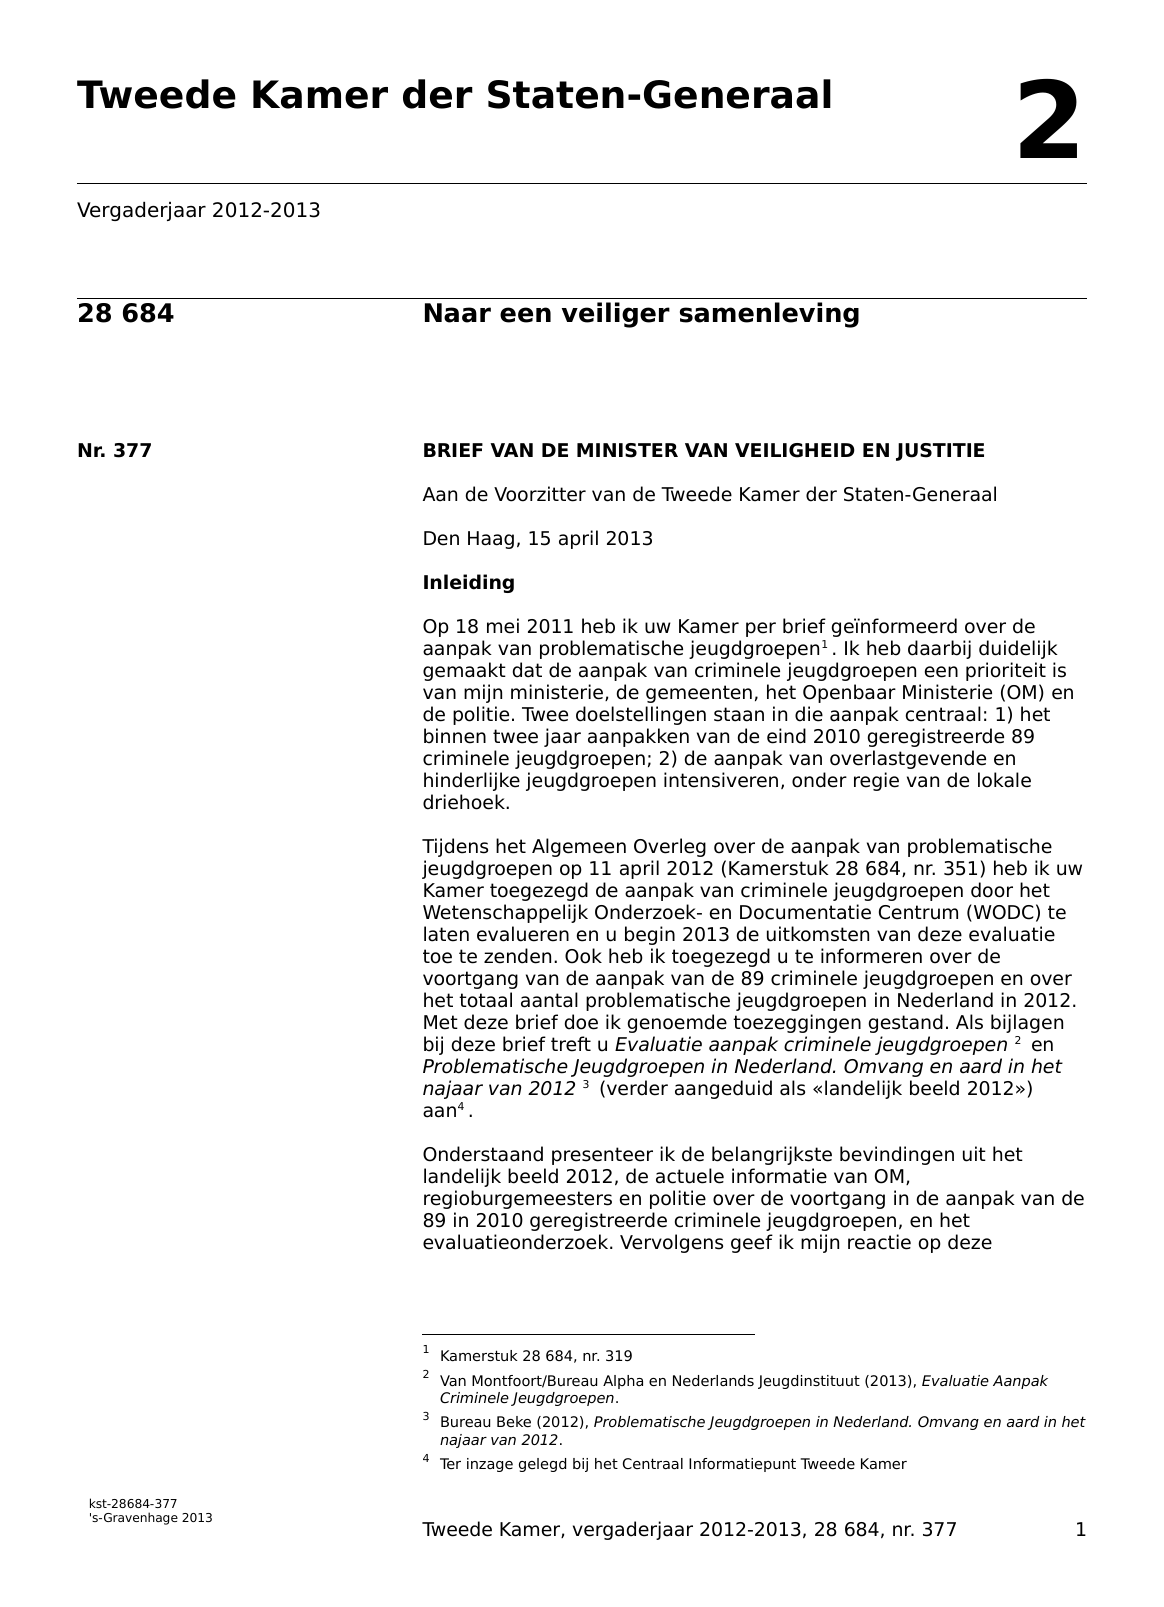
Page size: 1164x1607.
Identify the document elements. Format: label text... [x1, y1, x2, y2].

text Onderstaand presenteer ik de belangrijkste bevindingen uit het landelijk beeld 2012, de actuele informatie van OM, regioburgemeesters en politie over de voortgang in de aanpak van de 89 in 2010 geregistreerde criminele jeugdgroepen, en het evaluatieonderzoek. Vervolgens geef ik mijn reactie op deze [422, 1144, 1087, 1254]
table_cell Vergaderjaar 2012-2013 [77, 184, 1087, 298]
text Van Montfoort/Bureau Alpha en Nederlands Jeugdinstituut (2013), Evaluatie Aanpak Criminele Jeugdgroepen. [422, 1368, 1087, 1407]
subtitle Inleiding [422, 572, 1087, 594]
text Ter inzage gelegd bij het Centraal Informatiepunt Tweede Kamer [422, 1452, 1087, 1474]
subtitle Nr. 377 BRIEF VAN DE MINISTER VAN VEILIGHEID EN JUSTITIE [77, 440, 1087, 462]
text Kamerstuk 28 684, nr. 319 [422, 1343, 1087, 1366]
text 's-Gravenhage 2013 [88, 1511, 323, 1525]
text Den Haag, 15 april 2013 [422, 528, 1087, 550]
text kst-28684-377 [88, 1497, 323, 1511]
text Op 18 mei 2011 heb ik uw Kamer per brief geïnformeerd over de aanpak van problematische jeugdgroepen. Ik heb daarbij duidelijk gemaakt dat de aanpak van criminele jeugdgroepen een prioriteit is van mijn ministerie, de gemeenten, het Openbaar Ministerie (OM) en de politie. Twee doelstellingen staan in die aanpak centraal: 1) het binnen twee jaar aanpakken van de eind 2010 geregistreerde 89 criminele jeugdgroepen; 2) de aanpak van overlastgevende en hinderlijke jeugdgroepen intensiveren, onder regie van de lokale driehoek. [422, 616, 1087, 814]
table_header Tweede Kamer der Staten-Generaal [77, 59, 886, 183]
text Tijdens het Algemeen Overleg over de aanpak van problematische jeugdgroepen op 11 april 2012 (Kamerstuk 28 684, nr. 351) heb ik uw Kamer toegezegd de aanpak van criminele jeugdgroepen door het Wetenschappelijk Onderzoek- en Documentatie Centrum (WODC) te laten evalueren en u begin 2013 de uitkomsten van deze evaluatie toe te zenden. Ook heb ik toegezegd u te informeren over de voortgang van de aanpak van de 89 criminele jeugdgroepen en over het totaal aantal problematische jeugdgroepen in Nederland in 2012. Met deze brief doe ik genoemde toezeggingen gestand. Als bijlagen bij deze brief treft u Evaluatie aanpak criminele jeugdgroepen en Problematische Jeugdgroepen in Nederland. Omvang en aard in het najaar van 2012 (verder aangeduid als «landelijk beeld 2012») aan. [422, 836, 1087, 1122]
subtitle 28 684 Naar een veiliger samenleving [77, 299, 1087, 329]
table_header 2 [886, 59, 1087, 183]
text Aan de Voorzitter van de Tweede Kamer der Staten-Generaal [422, 484, 1087, 506]
text Bureau Beke (2012), Problematische Jeugdgroepen in Nederland. Omvang en aard in het najaar van 2012. [422, 1410, 1087, 1449]
